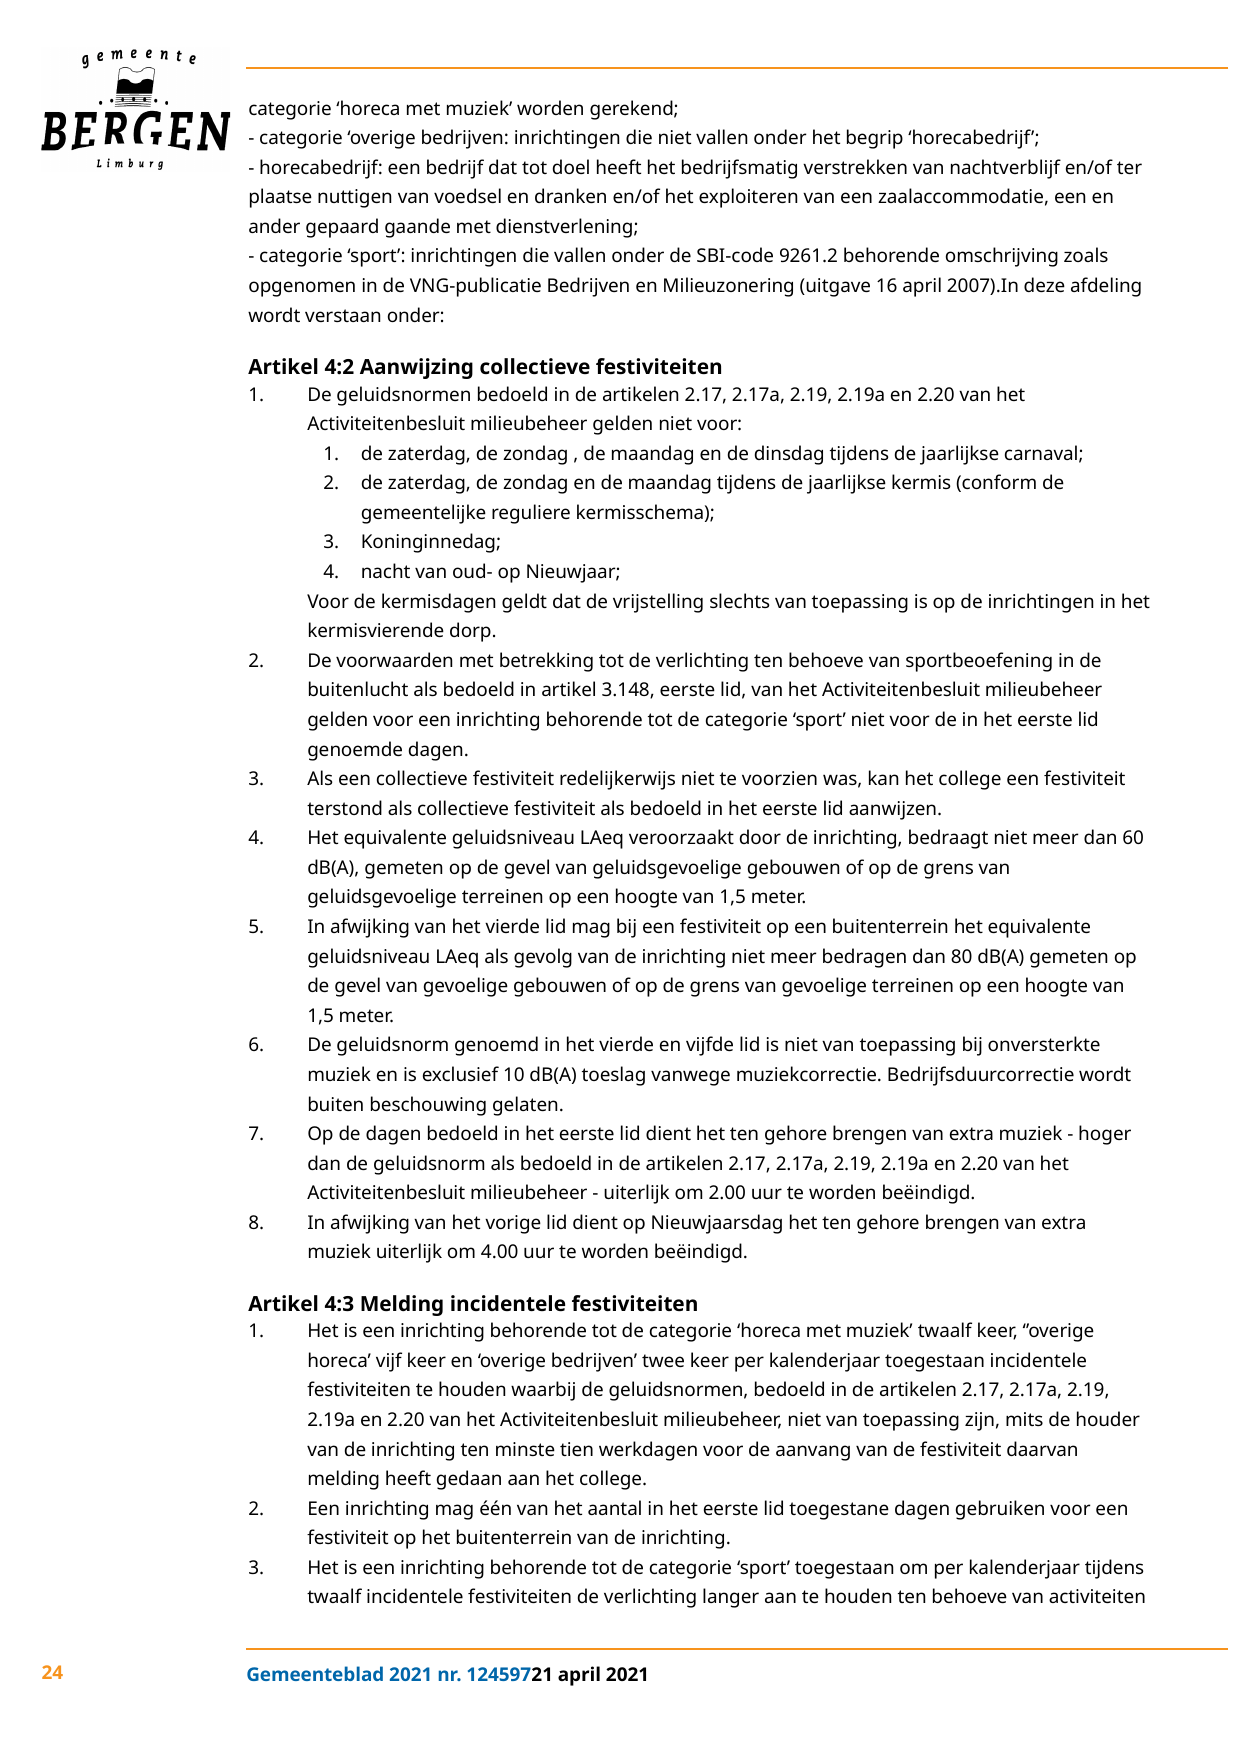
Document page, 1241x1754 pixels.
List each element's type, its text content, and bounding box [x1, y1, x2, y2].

list nacht van oud- op Nieuwjaar; [323, 558, 1152, 584]
text - categorie ‘overige bedrijven: inrichtingen die niet vallen onder het begrip ‘horecabedrijf’; [248, 124, 1152, 150]
picture [41, 47, 231, 172]
list De voorwaarden met betrekking tot de verlichting ten behoeve van sportbeoefening in de buitenlucht als bedoeld in artikel 3.148, eerste lid, van het Activiteitenbesluit milieubeheer gelden voor een inrichting behorende tot de categorie ‘sport’ niet voor de in het eerste lid genoemde dagen. [248, 647, 1152, 761]
list Het is een inrichting behorende tot de categorie ‘sport’ toegestaan om per kalenderjaar tijdens twaalf incidentele festiviteiten de verlichting langer aan te houden ten behoeve van activiteiten [248, 1554, 1152, 1609]
list Het equivalente geluidsniveau LAeq veroorzaakt door de inrichting, bedraagt niet meer dan 60 dB(A), gemeten op de gevel van geluidsgevoelige gebouwen of op de grens van geluidsgevoelige terreinen op een hoogte van 1,5 meter. [248, 824, 1152, 909]
list De geluidsnormen bedoeld in de artikelen 2.17, 2.17a, 2.19, 2.19a en 2.20 van het Activiteitenbesluit milieubeheer gelden niet voor: [248, 381, 1152, 436]
text Artikel 4:2 Aanwijzing collectieve festiviteiten [248, 352, 1152, 381]
list Als een collectieve festiviteit redelijkerwijs niet te voorzien was, kan het college een festiviteit terstond als collectieve festiviteit als bedoeld in het eerste lid aanwijzen. [248, 765, 1152, 821]
text - horecabedrijf: een bedrijf dat tot doel heeft het bedrijfsmatig verstrekken van nachtverblijf en/of ter plaatse nuttigen van voedsel en dranken en/of het exploiteren van een zaalaccommodatie, een en ander gepaard gaande met dienstverlening; [248, 154, 1152, 239]
list Het is een inrichting behorende tot de categorie ‘horeca met muziek’ twaalf keer, ‘’overige horeca’ vijf keer en ‘overige bedrijven’ twee keer per kalenderjaar toegestaan incidentele festiviteiten te houden waarbij de geluidsnormen, bedoeld in de artikelen 2.17, 2.17a, 2.19, 2.19a en 2.20 van het Activiteitenbesluit milieubeheer, niet van toepassing zijn, mits de houder van de inrichting ten minste tien werkdagen voor de aanvang van de festiviteit daarvan melding heeft gedaan aan het college. [248, 1317, 1152, 1491]
text - categorie ‘sport’: inrichtingen die vallen onder de SBI-code 9261.2 behorende omschrijving zoals opgenomen in de VNG-publicatie Bedrijven en Milieuzonering (uitgave 16 april 2007).In deze afdeling wordt verstaan onder: [248, 243, 1152, 328]
list In afwijking van het vorige lid dient op Nieuwjaarsdag het ten gehore brengen van extra muziek uiterlijk om 4.00 uur te worden beëindigd. [248, 1209, 1152, 1264]
text categorie ‘horeca met muziek’ worden gerekend; [248, 95, 1152, 121]
list de zaterdag, de zondag , de maandag en de dinsdag tijdens de jaarlijkse carnaval; [323, 440, 1152, 466]
list Koninginnedag; [323, 529, 1152, 554]
list Op de dagen bedoeld in het eerste lid dient het ten gehore brengen van extra muziek - hoger dan de geluidsnorm als bedoeld in de artikelen 2.17, 2.17a, 2.19, 2.19a en 2.20 van het Activiteitenbesluit milieubeheer - uiterlijk om 2.00 uur te worden beëindigd. [248, 1120, 1152, 1205]
list In afwijking van het vierde lid mag bij een festiviteit op een buitenterrein het equivalente geluidsniveau LAeq als gevolg van de inrichting niet meer bedragen dan 80 dB(A) gemeten op de gevel van gevoelige gebouwen of op de grens van gevoelige terreinen op een hoogte van 1,5 meter. [248, 913, 1152, 1028]
list de zaterdag, de zondag en de maandag tijdens de jaarlijkse kermis (conform de gemeentelijke reguliere kermisschema); [323, 469, 1152, 525]
list De geluidsnorm genoemd in het vierde en vijfde lid is niet van toepassing bij onversterkte muziek en is exclusief 10 dB(A) toeslag vanwege muziekcorrectie. Bedrijfsduurcorrectie wordt buiten beschouwing gelaten. [248, 1032, 1152, 1116]
list Voor de kermisdagen geldt dat de vrijstelling slechts van toepassing is op de inrichtingen in het kermisvierende dorp. [248, 588, 1152, 643]
text Artikel 4:3 Melding incidentele festiviteiten [248, 1289, 1152, 1317]
list Een inrichting mag één van het aantal in het eerste lid toegestane dagen gebruiken voor een festiviteit op het buitenterrein van de inrichting. [248, 1495, 1152, 1550]
